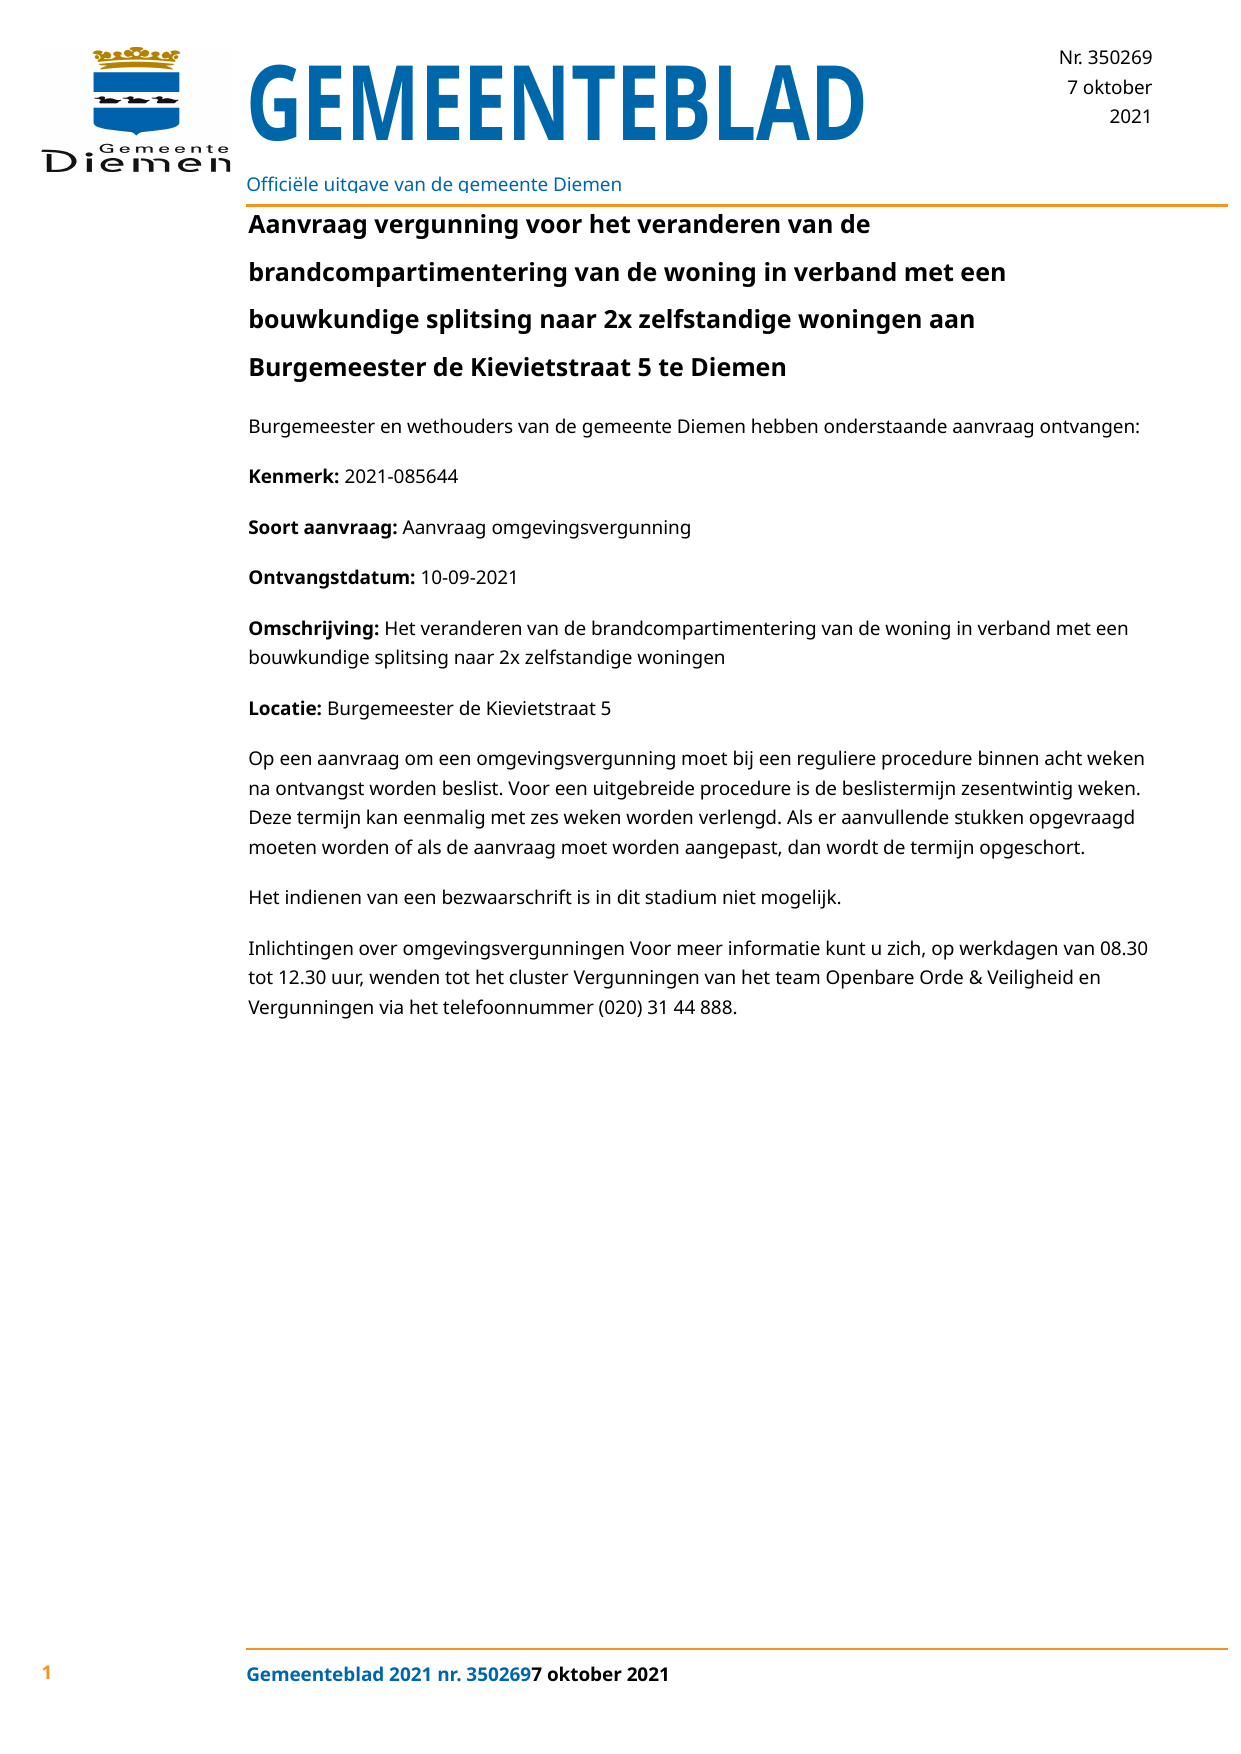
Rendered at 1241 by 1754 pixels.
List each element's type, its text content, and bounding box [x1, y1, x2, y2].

picture [41, 47, 231, 172]
text Ontvangstdatum: 10-09-2021 [248, 564, 1152, 590]
text Inlichtingen over omgevingsvergunningen Voor meer informatie kunt u zich, op werkdagen van 08.30 tot 12.30 uur, wenden tot het cluster Vergunningen van het team Openbare Orde & Veiligheid en Vergunningen via het telefoonnummer (020) 31 44 888. [248, 935, 1152, 1020]
text Burgemeester en wethouders van de gemeente Diemen hebben onderstaande aanvraag ontvangen: [248, 413, 1152, 439]
text Het indienen van een bezwaarschrift is in dit stadium niet mogelijk. [248, 884, 1152, 910]
text Omschrijving: Het veranderen van de brandcompartimentering van de woning in verband met een bouwkundige splitsing naar 2x zelfstandige woningen [248, 615, 1152, 670]
text Soort aanvraag: Aanvraag omgevingsvergunning [248, 514, 1152, 540]
text Op een aanvraag om een omgevingsvergunning moet bij een reguliere procedure binnen acht weken na ontvangst worden beslist. Voor een uitgebreide procedure is de beslistermijn zesentwintig weken. Deze termijn kan eenmalig met zes weken worden verlengd. Als er aanvullende stukken opgevraagd moeten worden of als de aanvraag moet worden aangepast, dan wordt de termijn opgeschort. [248, 745, 1152, 860]
text Aanvraag vergunning voor het veranderen van de brandcompartimentering van de woning in verband met een bouwkundige splitsing naar 2x zelfstandige woningen aan Burgemeester de Kievietstraat 5 te Diemen [248, 207, 1152, 384]
text Kenmerk: 2021-085644 [248, 463, 1152, 489]
text Locatie: Burgemeester de Kievietstraat 5 [248, 695, 1152, 721]
